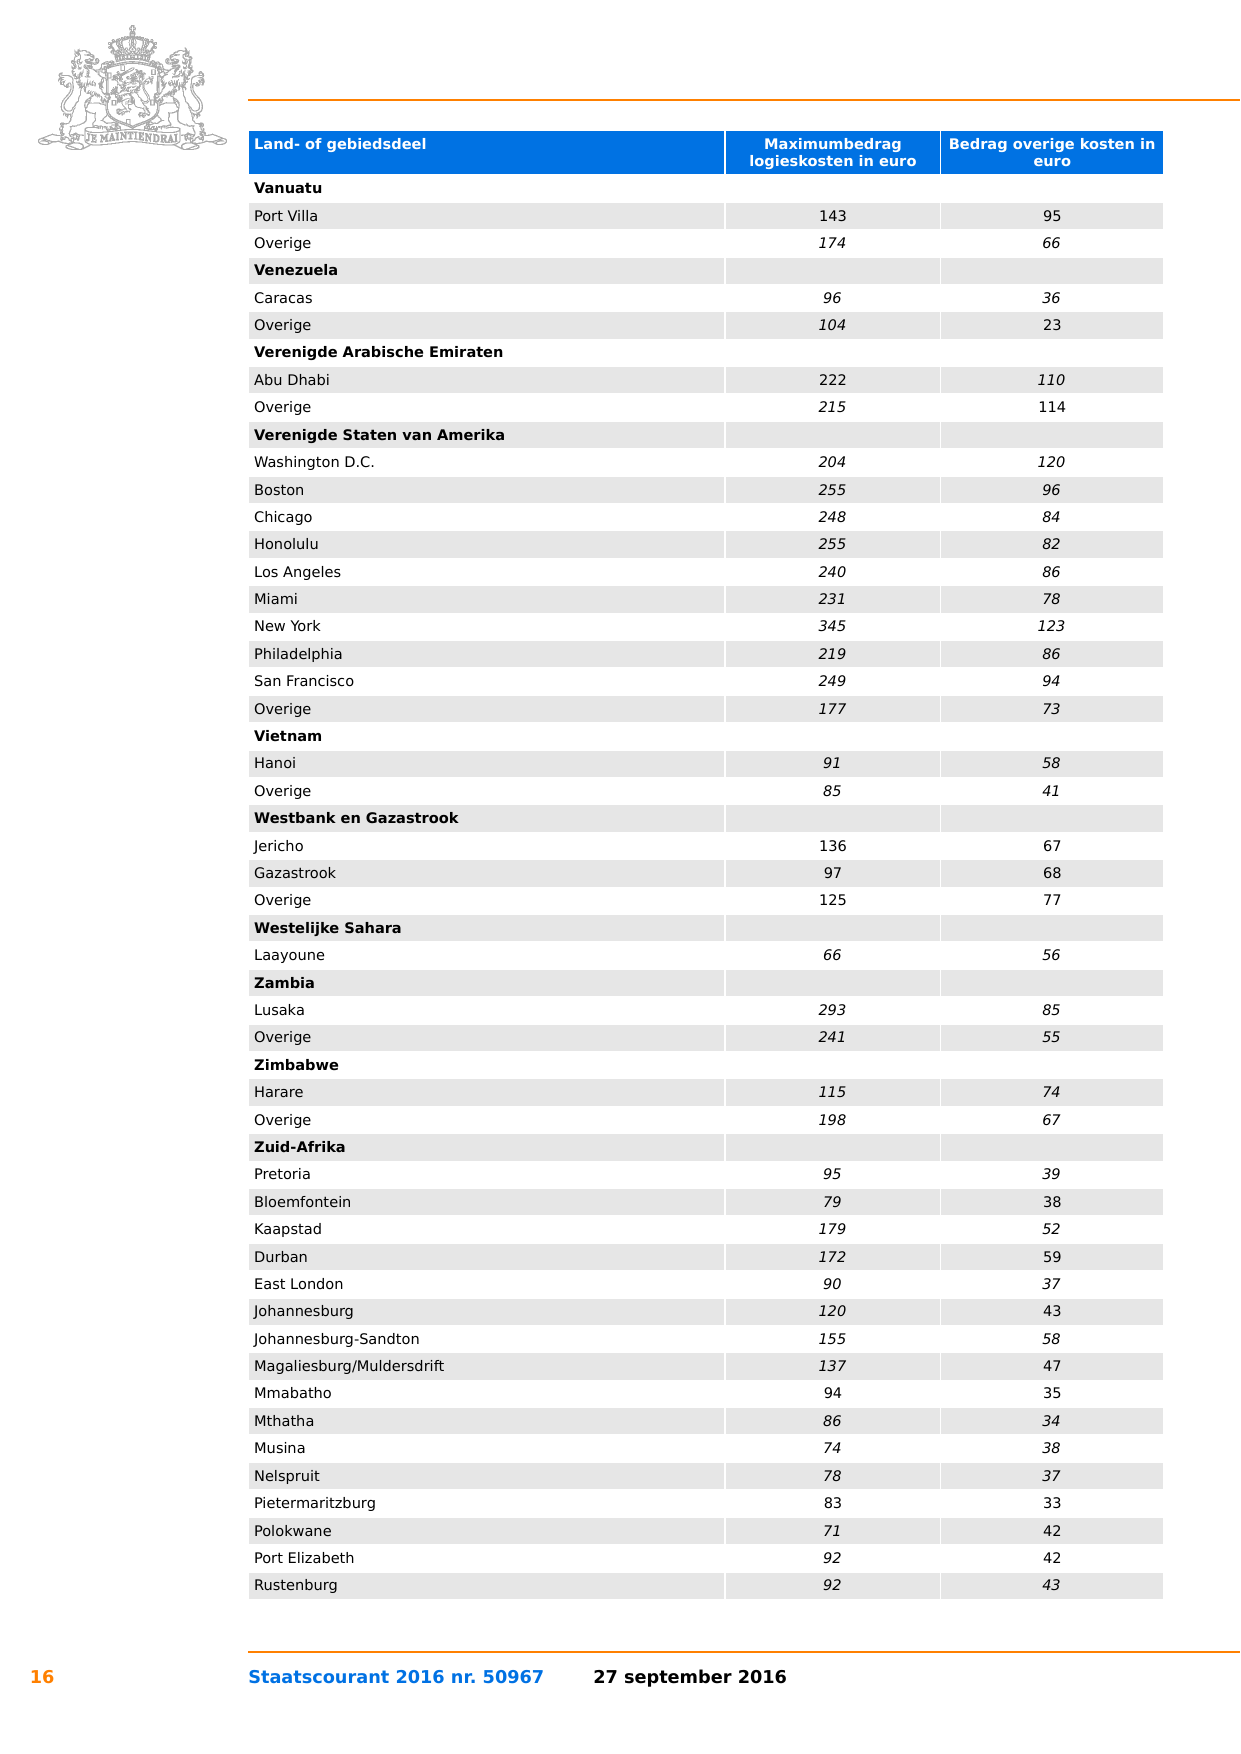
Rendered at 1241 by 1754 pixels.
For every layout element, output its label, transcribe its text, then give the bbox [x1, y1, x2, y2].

table_cell 78 [726, 1463, 940, 1489]
table_cell 255 [726, 531, 940, 558]
table_cell [941, 970, 1163, 996]
table_cell Johannesburg [249, 1299, 724, 1325]
table_cell Pietermaritzburg [249, 1490, 724, 1517]
table_cell 52 [941, 1216, 1163, 1243]
table_cell 293 [726, 997, 940, 1023]
table_cell 39 [941, 1162, 1163, 1188]
table_cell 34 [941, 1408, 1163, 1434]
table_cell [726, 258, 940, 284]
table_cell Zimbabwe [249, 1052, 724, 1078]
table_cell Durban [249, 1244, 724, 1270]
table_cell 92 [726, 1545, 940, 1571]
table_cell 95 [941, 203, 1163, 229]
table_cell 345 [726, 614, 940, 640]
table_cell 74 [726, 1436, 940, 1462]
table_cell 43 [941, 1299, 1163, 1325]
table_cell 90 [726, 1271, 940, 1297]
table_cell Overige [249, 888, 724, 914]
table_cell Kaapstad [249, 1216, 724, 1243]
table_cell [726, 915, 940, 941]
table_cell 179 [726, 1216, 940, 1243]
table_cell 56 [941, 943, 1163, 969]
table_cell 38 [941, 1189, 1163, 1215]
table_cell Honolulu [249, 531, 724, 558]
table_cell Boston [249, 477, 724, 503]
table_cell 67 [941, 833, 1163, 859]
table_cell Philadelphia [249, 641, 724, 667]
table_cell 136 [726, 833, 940, 859]
table_cell [726, 1052, 940, 1078]
table_cell 84 [941, 504, 1163, 530]
table_cell 47 [941, 1353, 1163, 1380]
table_cell 110 [941, 367, 1163, 393]
table_cell [726, 970, 940, 996]
table_cell Port Villa [249, 203, 724, 229]
table_header Bedrag overige kosten in euro [941, 131, 1163, 174]
table_cell 114 [941, 395, 1163, 421]
table_cell [726, 1134, 940, 1161]
table_cell Gazastrook [249, 860, 724, 887]
table_cell Verenigde Staten van Amerika [249, 422, 724, 448]
table_cell 94 [941, 669, 1163, 695]
table_cell Venezuela [249, 258, 724, 284]
table_cell 86 [941, 641, 1163, 667]
table_cell [941, 805, 1163, 832]
table_cell 177 [726, 696, 940, 722]
table_cell 115 [726, 1079, 940, 1106]
table_cell [726, 422, 940, 448]
table_cell 55 [941, 1025, 1163, 1051]
table_cell 143 [726, 203, 940, 229]
table_cell Pretoria [249, 1162, 724, 1188]
picture [38, 25, 227, 150]
table_cell 66 [941, 230, 1163, 256]
table_cell 231 [726, 586, 940, 613]
table_cell Vietnam [249, 723, 724, 749]
table_cell Caracas [249, 285, 724, 311]
table_cell Jericho [249, 833, 724, 859]
table_cell 58 [941, 751, 1163, 777]
table_cell Harare [249, 1079, 724, 1106]
table_cell Westbank en Gazastrook [249, 805, 724, 832]
table_cell Zambia [249, 970, 724, 996]
table_cell 71 [726, 1518, 940, 1544]
table_cell Lusaka [249, 997, 724, 1023]
table_cell 94 [726, 1381, 940, 1407]
table_cell 86 [726, 1408, 940, 1434]
table_cell [726, 723, 940, 749]
table_cell Miami [249, 586, 724, 613]
table_cell Johannesburg-Sandton [249, 1326, 724, 1352]
table_cell Rustenburg [249, 1573, 724, 1599]
table_cell 174 [726, 230, 940, 256]
table_cell Zuid-Afrika [249, 1134, 724, 1161]
table_cell Verenigde Arabische Emiraten [249, 340, 724, 366]
table_header Maximumbedrag logieskosten in euro [726, 131, 940, 174]
table_cell 73 [941, 696, 1163, 722]
table_cell 172 [726, 1244, 940, 1270]
table_cell Overige [249, 778, 724, 804]
table_cell Overige [249, 696, 724, 722]
table_cell [726, 340, 940, 366]
table_cell Polokwane [249, 1518, 724, 1544]
table_cell Overige [249, 1107, 724, 1133]
table_cell 255 [726, 477, 940, 503]
table_cell 83 [726, 1490, 940, 1517]
table_cell 67 [941, 1107, 1163, 1133]
table_cell Overige [249, 1025, 724, 1051]
table_cell 85 [941, 997, 1163, 1023]
table_cell [726, 175, 940, 202]
table_cell 38 [941, 1436, 1163, 1462]
table_cell 204 [726, 449, 940, 476]
table_cell 41 [941, 778, 1163, 804]
table_cell Port Elizabeth [249, 1545, 724, 1571]
table_cell 36 [941, 285, 1163, 311]
table_cell 97 [726, 860, 940, 887]
table_cell 43 [941, 1573, 1163, 1599]
table_cell Mmabatho [249, 1381, 724, 1407]
table_cell 95 [726, 1162, 940, 1188]
table_cell 123 [941, 614, 1163, 640]
table_cell East London [249, 1271, 724, 1297]
table_cell 120 [726, 1299, 940, 1325]
table_cell Hanoi [249, 751, 724, 777]
table_cell 104 [726, 312, 940, 339]
table_cell [941, 1052, 1163, 1078]
table_cell 92 [726, 1573, 940, 1599]
table_cell 85 [726, 778, 940, 804]
table_cell 37 [941, 1271, 1163, 1297]
table_header Land- of gebiedsdeel [249, 131, 724, 174]
table_cell 248 [726, 504, 940, 530]
table_cell 240 [726, 559, 940, 585]
table_cell [726, 805, 940, 832]
table_cell 222 [726, 367, 940, 393]
table_cell Bloemfontein [249, 1189, 724, 1215]
table_cell [941, 175, 1163, 202]
table_cell Vanuatu [249, 175, 724, 202]
table_cell 37 [941, 1463, 1163, 1489]
table_cell [941, 258, 1163, 284]
table_cell 74 [941, 1079, 1163, 1106]
table_cell Laayoune [249, 943, 724, 969]
table_cell 58 [941, 1326, 1163, 1352]
table_cell Abu Dhabi [249, 367, 724, 393]
table_cell 219 [726, 641, 940, 667]
table_cell 198 [726, 1107, 940, 1133]
table_cell Los Angeles [249, 559, 724, 585]
table_cell [941, 1134, 1163, 1161]
table_cell Washington D.C. [249, 449, 724, 476]
table_cell 42 [941, 1518, 1163, 1544]
table_cell Overige [249, 395, 724, 421]
table_cell Nelspruit [249, 1463, 724, 1489]
table_cell 59 [941, 1244, 1163, 1270]
table_cell 82 [941, 531, 1163, 558]
table_cell [941, 422, 1163, 448]
table_cell 42 [941, 1545, 1163, 1571]
table_cell 96 [726, 285, 940, 311]
table_cell 241 [726, 1025, 940, 1051]
table_cell 79 [726, 1189, 940, 1215]
table_cell 91 [726, 751, 940, 777]
table_cell 77 [941, 888, 1163, 914]
table_cell 86 [941, 559, 1163, 585]
table_cell Overige [249, 230, 724, 256]
table_cell [941, 340, 1163, 366]
table_cell New York [249, 614, 724, 640]
table_cell 215 [726, 395, 940, 421]
table_cell 125 [726, 888, 940, 914]
table_cell Magaliesburg/Muldersdrift [249, 1353, 724, 1380]
table_cell San Francisco [249, 669, 724, 695]
table_cell 96 [941, 477, 1163, 503]
table_cell 68 [941, 860, 1163, 887]
table_cell [941, 723, 1163, 749]
table_cell 155 [726, 1326, 940, 1352]
table_cell 35 [941, 1381, 1163, 1407]
table_cell 66 [726, 943, 940, 969]
table_cell [941, 915, 1163, 941]
table_cell 249 [726, 669, 940, 695]
table_cell 78 [941, 586, 1163, 613]
table_cell Mthatha [249, 1408, 724, 1434]
table_cell 137 [726, 1353, 940, 1380]
table_cell Westelijke Sahara [249, 915, 724, 941]
table_cell 120 [941, 449, 1163, 476]
table_cell 33 [941, 1490, 1163, 1517]
table_cell Musina [249, 1436, 724, 1462]
table_cell Overige [249, 312, 724, 339]
table_cell Chicago [249, 504, 724, 530]
table_cell 23 [941, 312, 1163, 339]
